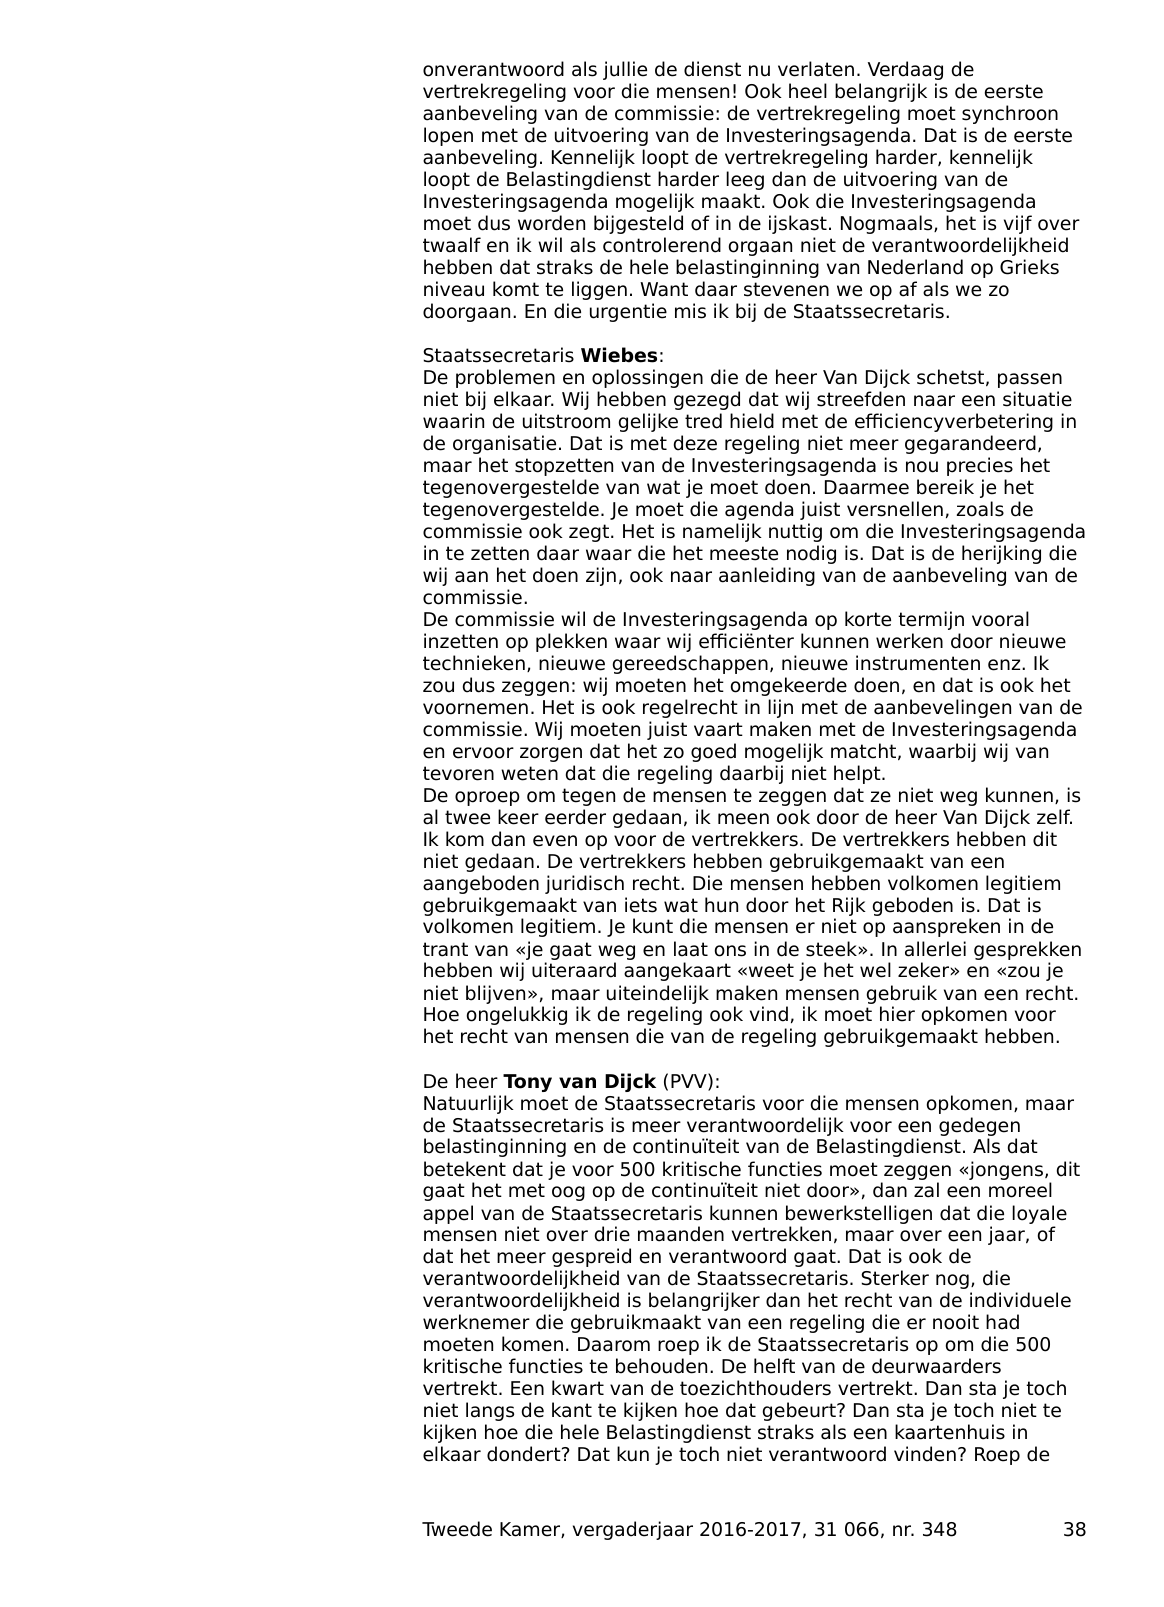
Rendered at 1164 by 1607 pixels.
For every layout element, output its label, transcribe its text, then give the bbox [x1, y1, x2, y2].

text onverantwoord als jullie de dienst nu verlaten. Verdaag de vertrekregeling voor die mensen! Ook heel belangrijk is de eerste aanbeveling van de commissie: de vertrekregeling moet synchroon lopen met de uitvoering van de Investeringsagenda. Dat is de eerste aanbeveling. Kennelijk loopt de vertrekregeling harder, kennelijk loopt de Belastingdienst harder leeg dan de uitvoering van de Investeringsagenda mogelijk maakt. Ook die Investeringsagenda moet dus worden bijgesteld of in de ijskast. Nogmaals, het is vijf over twaalf en ik wil als controlerend orgaan niet de verantwoordelijkheid hebben dat straks de hele belastinginning van Nederland op Grieks niveau komt te liggen. Want daar stevenen we op af als we zo doorgaan. En die urgentie mis ik bij de Staatssecretaris. [422, 59, 1087, 323]
text De problemen en oplossingen die de heer Van Dijck schetst, passen niet bij elkaar. Wij hebben gezegd dat wij streefden naar een situatie waarin de uitstroom gelijke tred hield met de efficiencyverbetering in de organisatie. Dat is met deze regeling niet meer gegarandeerd, maar het stopzetten van de Investeringsagenda is nou precies het tegenovergestelde van wat je moet doen. Daarmee bereik je het tegenovergestelde. Je moet die agenda juist versnellen, zoals de commissie ook zegt. Het is namelijk nuttig om die Investeringsagenda in te zetten daar waar die het meeste nodig is. Dat is de herijking die wij aan het doen zijn, ook naar aanleiding van de aanbeveling van de commissie. [422, 367, 1087, 609]
text De commissie wil de Investeringsagenda op korte termijn vooral inzetten op plekken waar wij efficiënter kunnen werken door nieuwe technieken, nieuwe gereedschappen, nieuwe instrumenten enz. Ik zou dus zeggen: wij moeten het omgekeerde doen, en dat is ook het voornemen. Het is ook regelrecht in lijn met de aanbevelingen van de commissie. Wij moeten juist vaart maken met de Investeringsagenda en ervoor zorgen dat het zo goed mogelijk matcht, waarbij wij van tevoren weten dat die regeling daarbij niet helpt. [422, 609, 1087, 784]
text Natuurlijk moet de Staatssecretaris voor die mensen opkomen, maar de Staatssecretaris is meer verantwoordelijk voor een gedegen belastinginning en de continuïteit van de Belastingdienst. Als dat betekent dat je voor 500 kritische functies moet zeggen «jongens, dit gaat het met oog op de continuïteit niet door», dan zal een moreel appel van de Staatssecretaris kunnen bewerkstelligen dat die loyale mensen niet over drie maanden vertrekken, maar over een jaar, of dat het meer gespreid en verantwoord gaat. Dat is ook de verantwoordelijkheid van de Staatssecretaris. Sterker nog, die verantwoordelijkheid is belangrijker dan het recht van de individuele werknemer die gebruikmaakt van een regeling die er nooit had moeten komen. Daarom roep ik de Staatssecretaris op om die 500 kritische functies te behouden. De helft van de deurwaarders vertrekt. Een kwart van de toezichthouders vertrekt. Dan sta je toch niet langs de kant te kijken hoe dat gebeurt? Dan sta je toch niet te kijken hoe die hele Belastingdienst straks als een kaartenhuis in elkaar dondert? Dat kun je toch niet verantwoord vinden? Roep de [422, 1092, 1087, 1466]
text Staatssecretaris Wiebes: [422, 345, 1087, 367]
text De oproep om tegen de mensen te zeggen dat ze niet weg kunnen, is al twee keer eerder gedaan, ik meen ook door de heer Van Dijck zelf. Ik kom dan even op voor de vertrekkers. De vertrekkers hebben dit niet gedaan. De vertrekkers hebben gebruikgemaakt van een aangeboden juridisch recht. Die mensen hebben volkomen legitiem gebruikgemaakt van iets wat hun door het Rijk geboden is. Dat is volkomen legitiem. Je kunt die mensen er niet op aanspreken in de trant van «je gaat weg en laat ons in de steek». In allerlei gesprekken hebben wij uiteraard aangekaart «weet je het wel zeker» en «zou je niet blijven», maar uiteindelijk maken mensen gebruik van een recht. Hoe ongelukkig ik de regeling ook vind, ik moet hier opkomen voor het recht van mensen die van de regeling gebruikgemaakt hebben. [422, 784, 1087, 1048]
text De heer Tony van Dijck (PVV): [422, 1071, 1087, 1092]
